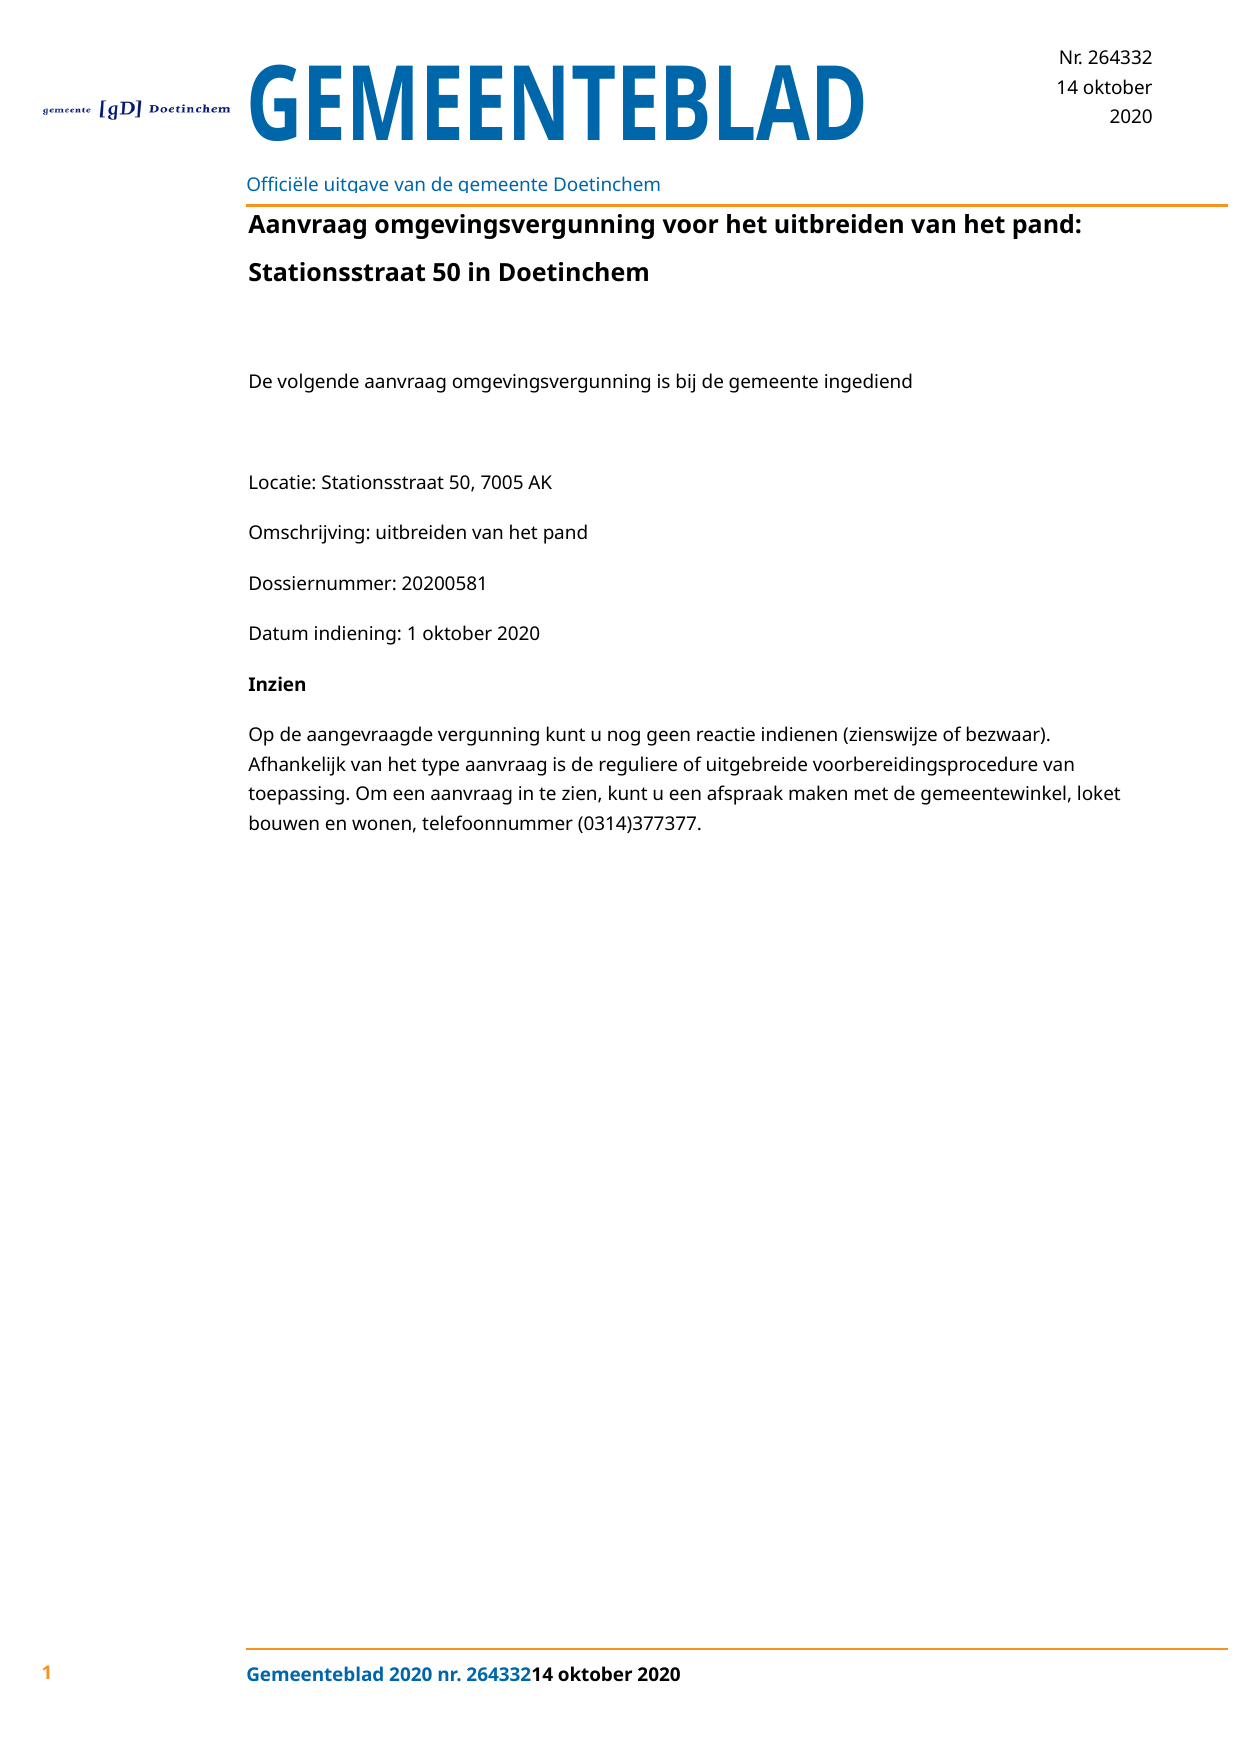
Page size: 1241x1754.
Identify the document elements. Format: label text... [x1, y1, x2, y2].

text Locatie: Stationsstraat 50, 7005 AK [248, 469, 1152, 495]
text Omschrijving: uitbreiden van het pand [248, 519, 1152, 545]
text Op de aangevraagde vergunning kunt u nog geen reactie indienen (zienswijze of bezwaar). Afhankelijk van het type aanvraag is de reguliere of uitgebreide voorbereidingsprocedure van toepassing. Om een aanvraag in te zien, kunt u een afspraak maken met de gemeentewinkel, loket bouwen en wonen, telefoonnummer (0314)377377. [248, 721, 1152, 836]
text Inzien [248, 671, 1152, 697]
text Dossiernummer: 20200581 [248, 570, 1152, 596]
text Datum indiening: 1 oktober 2020 [248, 620, 1152, 646]
picture [41, 47, 231, 172]
text De volgende aanvraag omgevingsvergunning is bij de gemeente ingediend [248, 368, 1152, 394]
text Aanvraag omgevingsvergunning voor het uitbreiden van het pand: Stationsstraat 50 in Doetinchem [248, 207, 1152, 288]
